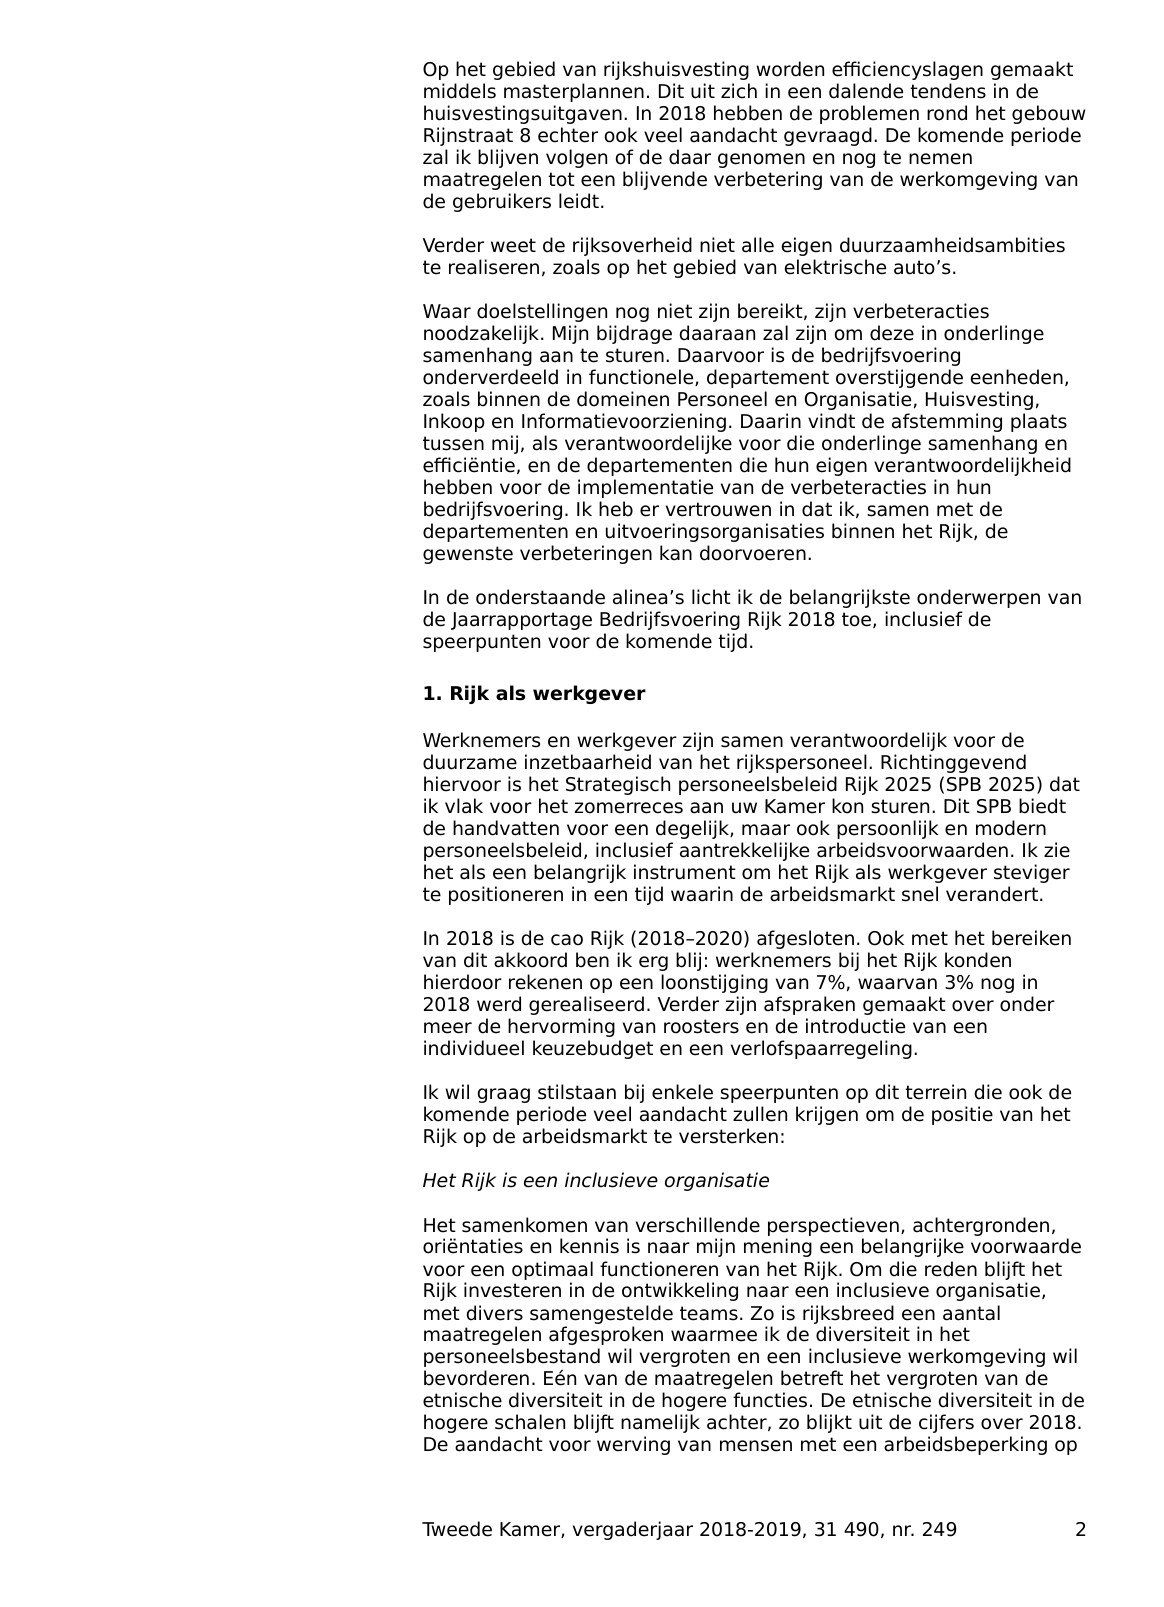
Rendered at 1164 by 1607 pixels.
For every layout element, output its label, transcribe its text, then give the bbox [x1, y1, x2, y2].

text Werknemers en werkgever zijn samen verantwoordelijk voor de duurzame inzetbaarheid van het rijkspersoneel. Richtinggevend hiervoor is het Strategisch personeelsbeleid Rijk 2025 (SPB 2025) dat ik vlak voor het zomerreces aan uw Kamer kon sturen. Dit SPB biedt de handvatten voor een degelijk, maar ook persoonlijk en modern personeelsbeleid, inclusief aantrekkelijke arbeidsvoorwaarden. Ik zie het als een belangrijk instrument om het Rijk als werkgever steviger te positioneren in een tijd waarin de arbeidsmarkt snel verandert. [422, 730, 1087, 906]
text Het samenkomen van verschillende perspectieven, achtergronden, oriëntaties en kennis is naar mijn mening een belangrijke voorwaarde voor een optimaal functioneren van het Rijk. Om die reden blijft het Rijk investeren in de ontwikkeling naar een inclusieve organisatie, met divers samengestelde teams. Zo is rijksbreed een aantal maatregelen afgesproken waarmee ik de diversiteit in het personeelsbestand wil vergroten en een inclusieve werkomgeving wil bevorderen. Eén van de maatregelen betreft het vergroten van de etnische diversiteit in de hogere functies. De etnische diversiteit in de hogere schalen blijft namelijk achter, zo blijkt uit de cijfers over 2018. De aandacht voor werving van mensen met een arbeidsbeperking op [422, 1214, 1087, 1456]
subtitle Het Rijk is een inclusieve organisatie [422, 1170, 1087, 1192]
subtitle 1. Rijk als werkgever [422, 683, 1087, 705]
text Verder weet de rijksoverheid niet alle eigen duurzaamheidsambities te realiseren, zoals op het gebied van elektrische auto’s. [422, 235, 1087, 279]
text In 2018 is de cao Rijk (2018–2020) afgesloten. Ook met het bereiken van dit akkoord ben ik erg blij: werknemers bij het Rijk konden hierdoor rekenen op een loonstijging van 7%, waarvan 3% nog in 2018 werd gerealiseerd. Verder zijn afspraken gemaakt over onder meer de hervorming van roosters en de introductie van een individueel keuzebudget en een verlofspaarregeling. [422, 928, 1087, 1060]
text Ik wil graag stilstaan bij enkele speerpunten op dit terrein die ook de komende periode veel aandacht zullen krijgen om de positie van het Rijk op de arbeidsmarkt te versterken: [422, 1082, 1087, 1148]
text Waar doelstellingen nog niet zijn bereikt, zijn verbeteracties noodzakelijk. Mijn bijdrage daaraan zal zijn om deze in onderlinge samenhang aan te sturen. Daarvoor is de bedrijfsvoering onderverdeeld in functionele, departement overstijgende eenheden, zoals binnen de domeinen Personeel en Organisatie, Huisvesting, Inkoop en Informatievoorziening. Daarin vindt de afstemming plaats tussen mij, als verantwoordelijke voor die onderlinge samenhang en efficiëntie, en de departementen die hun eigen verantwoordelijkheid hebben voor de implementatie van de verbeteracties in hun bedrijfsvoering. Ik heb er vertrouwen in dat ik, samen met de departementen en uitvoeringsorganisaties binnen het Rijk, de gewenste verbeteringen kan doorvoeren. [422, 301, 1087, 565]
text Op het gebied van rijkshuisvesting worden efficiencyslagen gemaakt middels masterplannen. Dit uit zich in een dalende tendens in de huisvestingsuitgaven. In 2018 hebben de problemen rond het gebouw Rijnstraat 8 echter ook veel aandacht gevraagd. De komende periode zal ik blijven volgen of de daar genomen en nog te nemen maatregelen tot een blijvende verbetering van de werkomgeving van de gebruikers leidt. [422, 59, 1087, 213]
text In de onderstaande alinea’s licht ik de belangrijkste onderwerpen van de Jaarrapportage Bedrijfsvoering Rijk 2018 toe, inclusief de speerpunten voor de komende tijd. [422, 587, 1087, 653]
